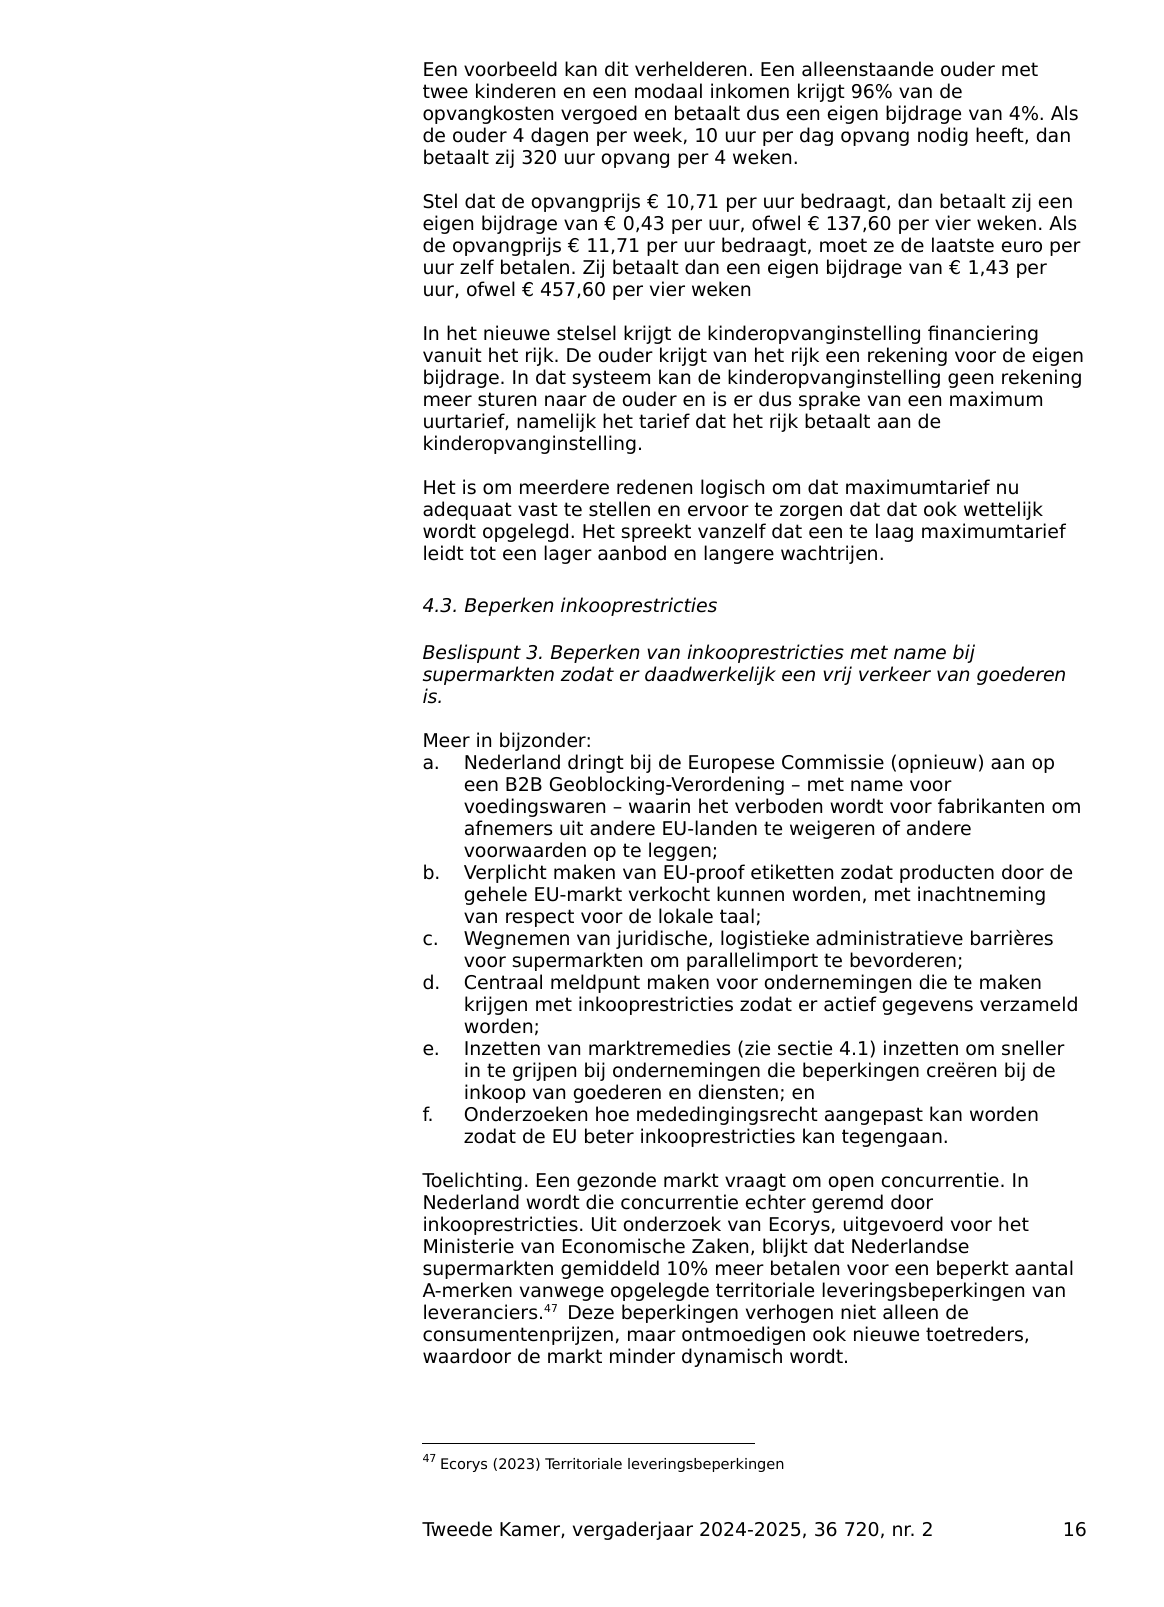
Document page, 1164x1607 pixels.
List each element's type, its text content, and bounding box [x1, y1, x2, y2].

text c. Wegnemen van juridische, logistieke administratieve barrières voor supermarkten om parallelimport te bevorderen; [422, 928, 1087, 972]
subtitle Beslispunt 3. Beperken van inkooprestricties met name bij supermarkten zodat er daadwerkelijk een vrij verkeer van goederen is. [422, 642, 1087, 708]
text In het nieuwe stelsel krijgt de kinderopvanginstelling financiering vanuit het rijk. De ouder krijgt van het rijk een rekening voor de eigen bijdrage. In dat systeem kan de kinderopvanginstelling geen rekening meer sturen naar de ouder en is er dus sprake van een maximum uurtarief, namelijk het tarief dat het rijk betaalt aan de kinderopvanginstelling. [422, 323, 1087, 455]
text f. Onderzoeken hoe mededingingsrecht aangepast kan worden zodat de EU beter inkooprestricties kan tegengaan. [422, 1104, 1087, 1148]
subtitle 4.3. Beperken inkooprestricties [422, 595, 1087, 617]
text Een voorbeeld kan dit verhelderen. Een alleenstaande ouder met twee kinderen en een modaal inkomen krijgt 96% van de opvangkosten vergoed en betaalt dus een eigen bijdrage van 4%. Als de ouder 4 dagen per week, 10 uur per dag opvang nodig heeft, dan betaalt zij 320 uur opvang per 4 weken. [422, 59, 1087, 169]
text Toelichting. Een gezonde markt vraagt om open concurrentie. In Nederland wordt die concurrentie echter geremd door inkooprestricties. Uit onderzoek van Ecorys, uitgevoerd voor het Ministerie van Economische Zaken, blijkt dat Nederlandse supermarkten gemiddeld 10% meer betalen voor een beperkt aantal A-merken vanwege opgelegde territoriale leveringsbeperkingen van leveranciers. Deze beperkingen verhogen niet alleen de consumentenprijzen, maar ontmoedigen ook nieuwe toetreders, waardoor de markt minder dynamisch wordt. [422, 1170, 1087, 1368]
text Het is om meerdere redenen logisch om dat maximumtarief nu adequaat vast te stellen en ervoor te zorgen dat dat ook wettelijk wordt opgelegd. Het spreekt vanzelf dat een te laag maximumtarief leidt tot een lager aanbod en langere wachtrijen. [422, 477, 1087, 565]
text a. Nederland dringt bij de Europese Commissie (opnieuw) aan op een B2B Geoblocking-Verordening – met name voor voedingswaren – waarin het verboden wordt voor fabrikanten om afnemers uit andere EU-landen te weigeren of andere voorwaarden op te leggen; [422, 752, 1087, 862]
text Meer in bijzonder: [422, 730, 1087, 752]
text b. Verplicht maken van EU-proof etiketten zodat producten door de gehele EU-markt verkocht kunnen worden, met inachtneming van respect voor de lokale taal; [422, 862, 1087, 928]
text Ecorys (2023) Territoriale leveringsbeperkingen [422, 1452, 1087, 1474]
text Stel dat de opvangprijs € 10,71 per uur bedraagt, dan betaalt zij een eigen bijdrage van € 0,43 per uur, ofwel € 137,60 per vier weken. Als de opvangprijs € 11,71 per uur bedraagt, moet ze de laatste euro per uur zelf betalen. Zij betaalt dan een eigen bijdrage van € 1,43 per uur, ofwel € 457,60 per vier weken [422, 191, 1087, 301]
text e. Inzetten van marktremedies (zie sectie 4.1) inzetten om sneller in te grijpen bij ondernemingen die beperkingen creëren bij de inkoop van goederen en diensten; en [422, 1038, 1087, 1104]
text d. Centraal meldpunt maken voor ondernemingen die te maken krijgen met inkooprestricties zodat er actief gegevens verzameld worden; [422, 972, 1087, 1038]
